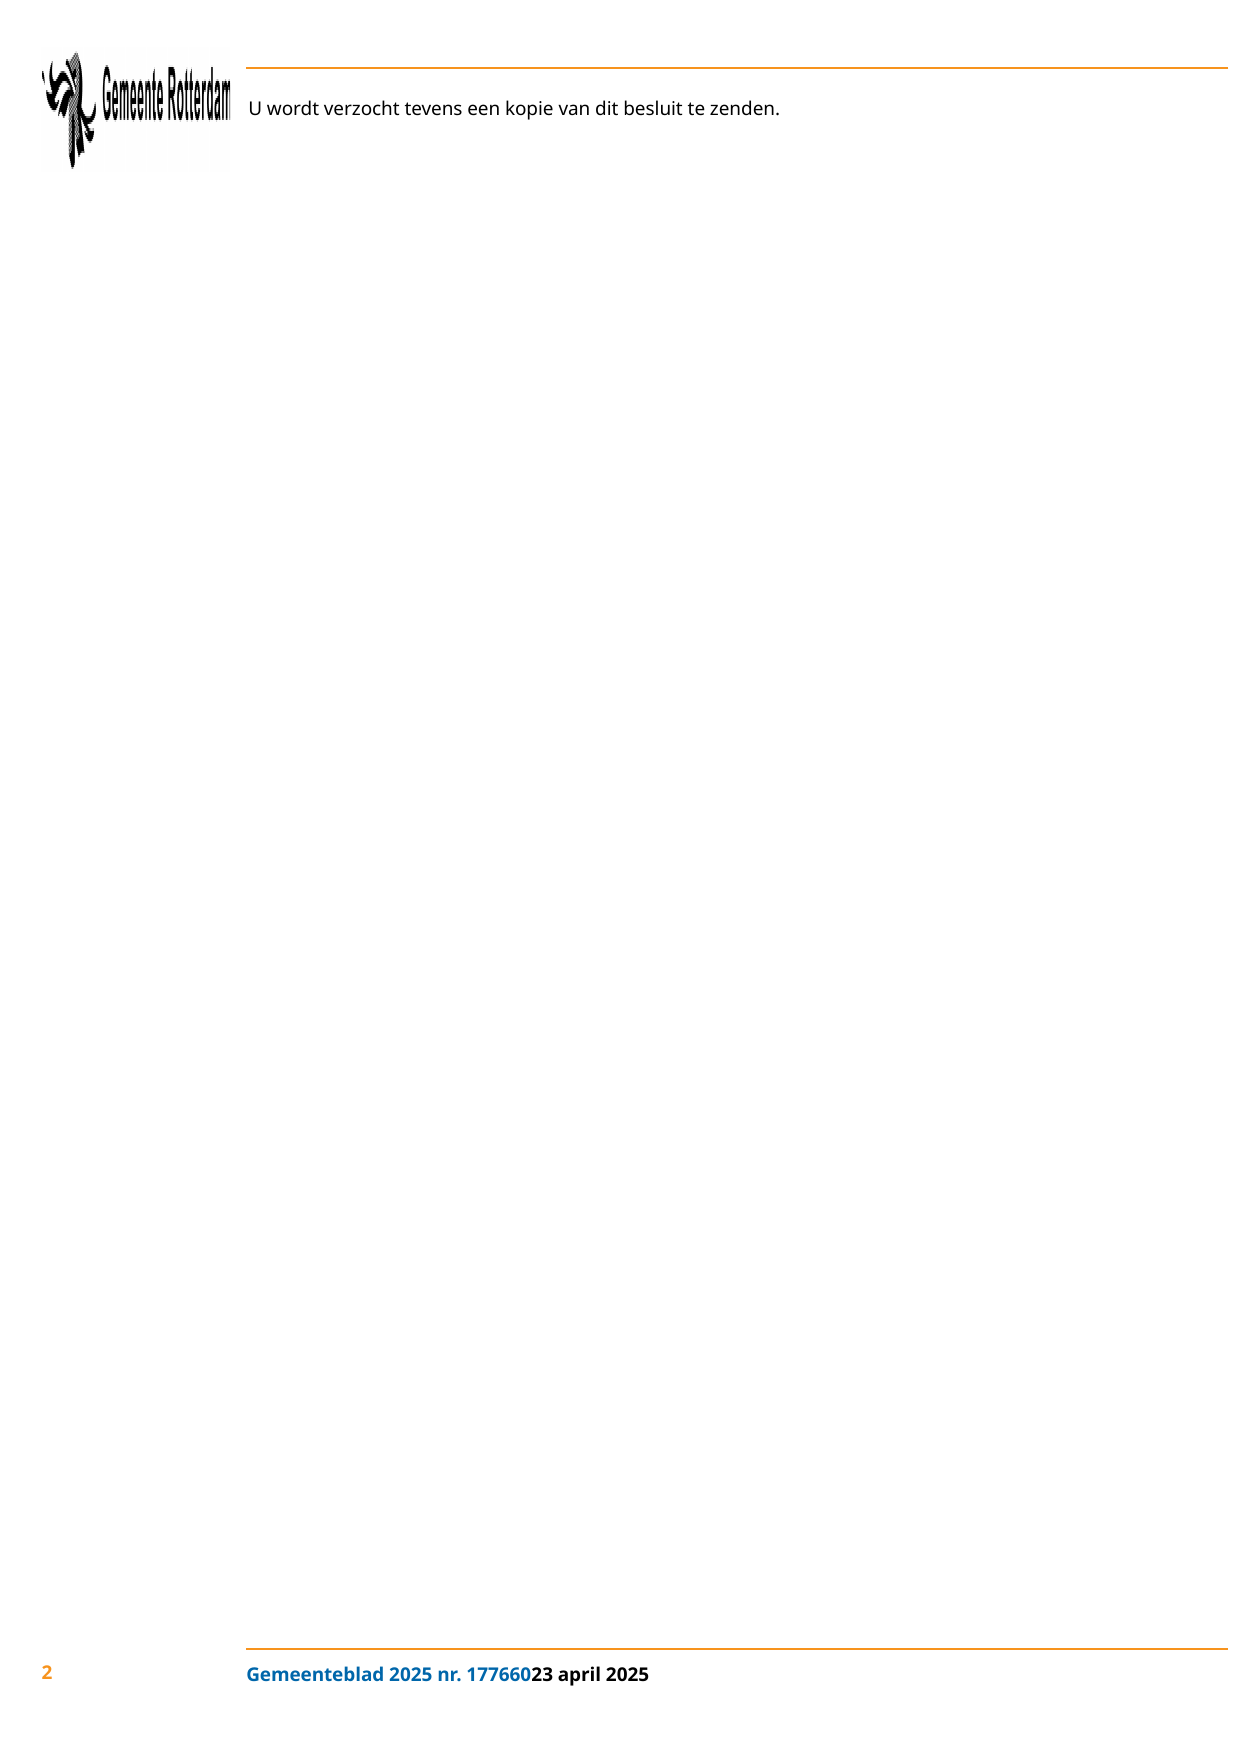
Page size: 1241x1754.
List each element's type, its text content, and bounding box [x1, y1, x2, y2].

picture [41, 47, 231, 172]
text U wordt verzocht tevens een kopie van dit besluit te zenden. [248, 95, 1152, 121]
